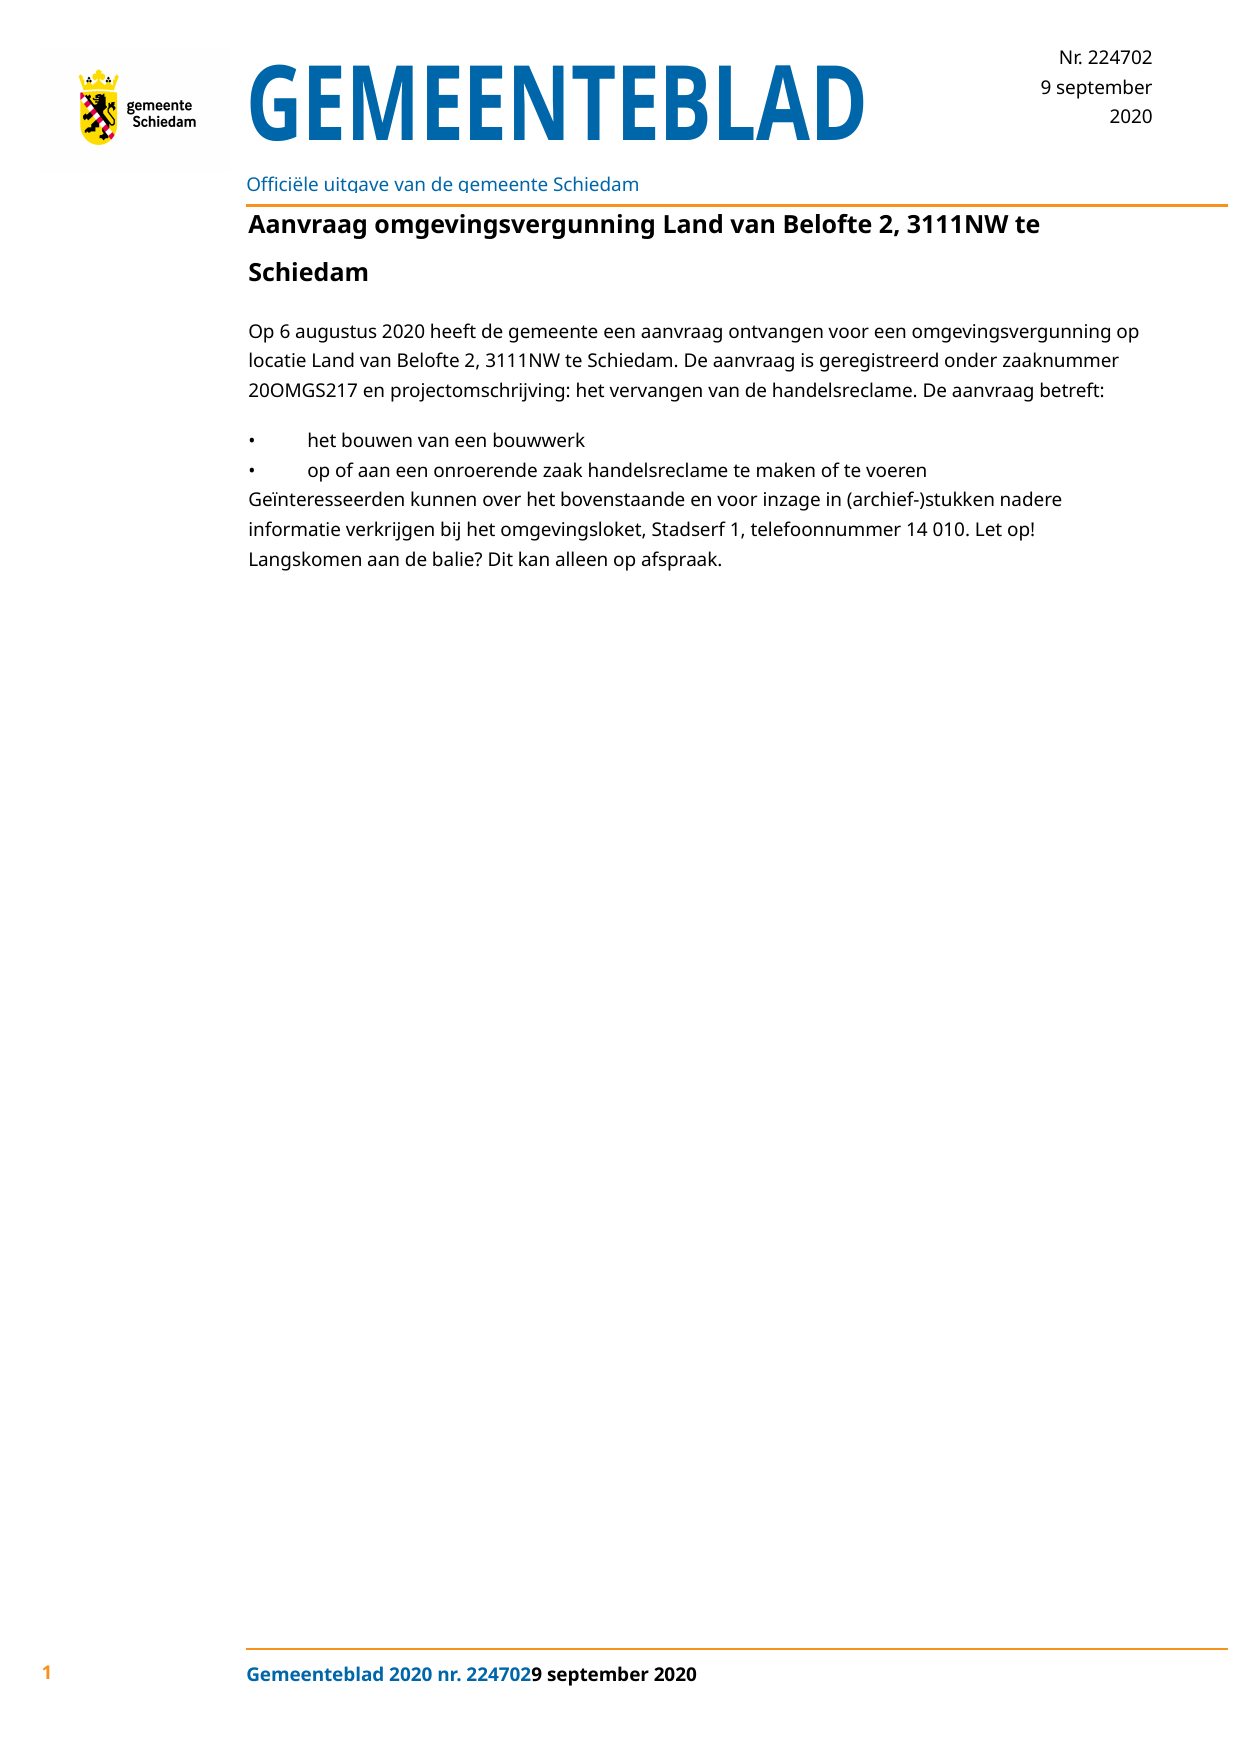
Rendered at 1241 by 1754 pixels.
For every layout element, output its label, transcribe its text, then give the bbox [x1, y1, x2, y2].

picture [41, 47, 231, 172]
list op of aan een onroerende zaak handelsreclame te maken of te voeren [248, 457, 1152, 483]
list het bouwen van een bouwwerk [248, 427, 1152, 453]
text Op 6 augustus 2020 heeft de gemeente een aanvraag ontvangen voor een omgevingsvergunning op locatie Land van Belofte 2, 3111NW te Schiedam. De aanvraag is geregistreerd onder zaaknummer 20OMGS217 en projectomschrijving: het vervangen van de handelsreclame. De aanvraag betreft: [248, 318, 1152, 403]
text Aanvraag omgevingsvergunning Land van Belofte 2, 3111NW te Schiedam [248, 207, 1152, 288]
text Geïnteresseerden kunnen over het bovenstaande en voor inzage in (archief-)stukken nadere informatie verkrijgen bij het omgevingsloket, Stadserf 1, telefoonnummer 14 010. Let op! Langskomen aan de balie? Dit kan alleen op afspraak. [248, 487, 1152, 572]
